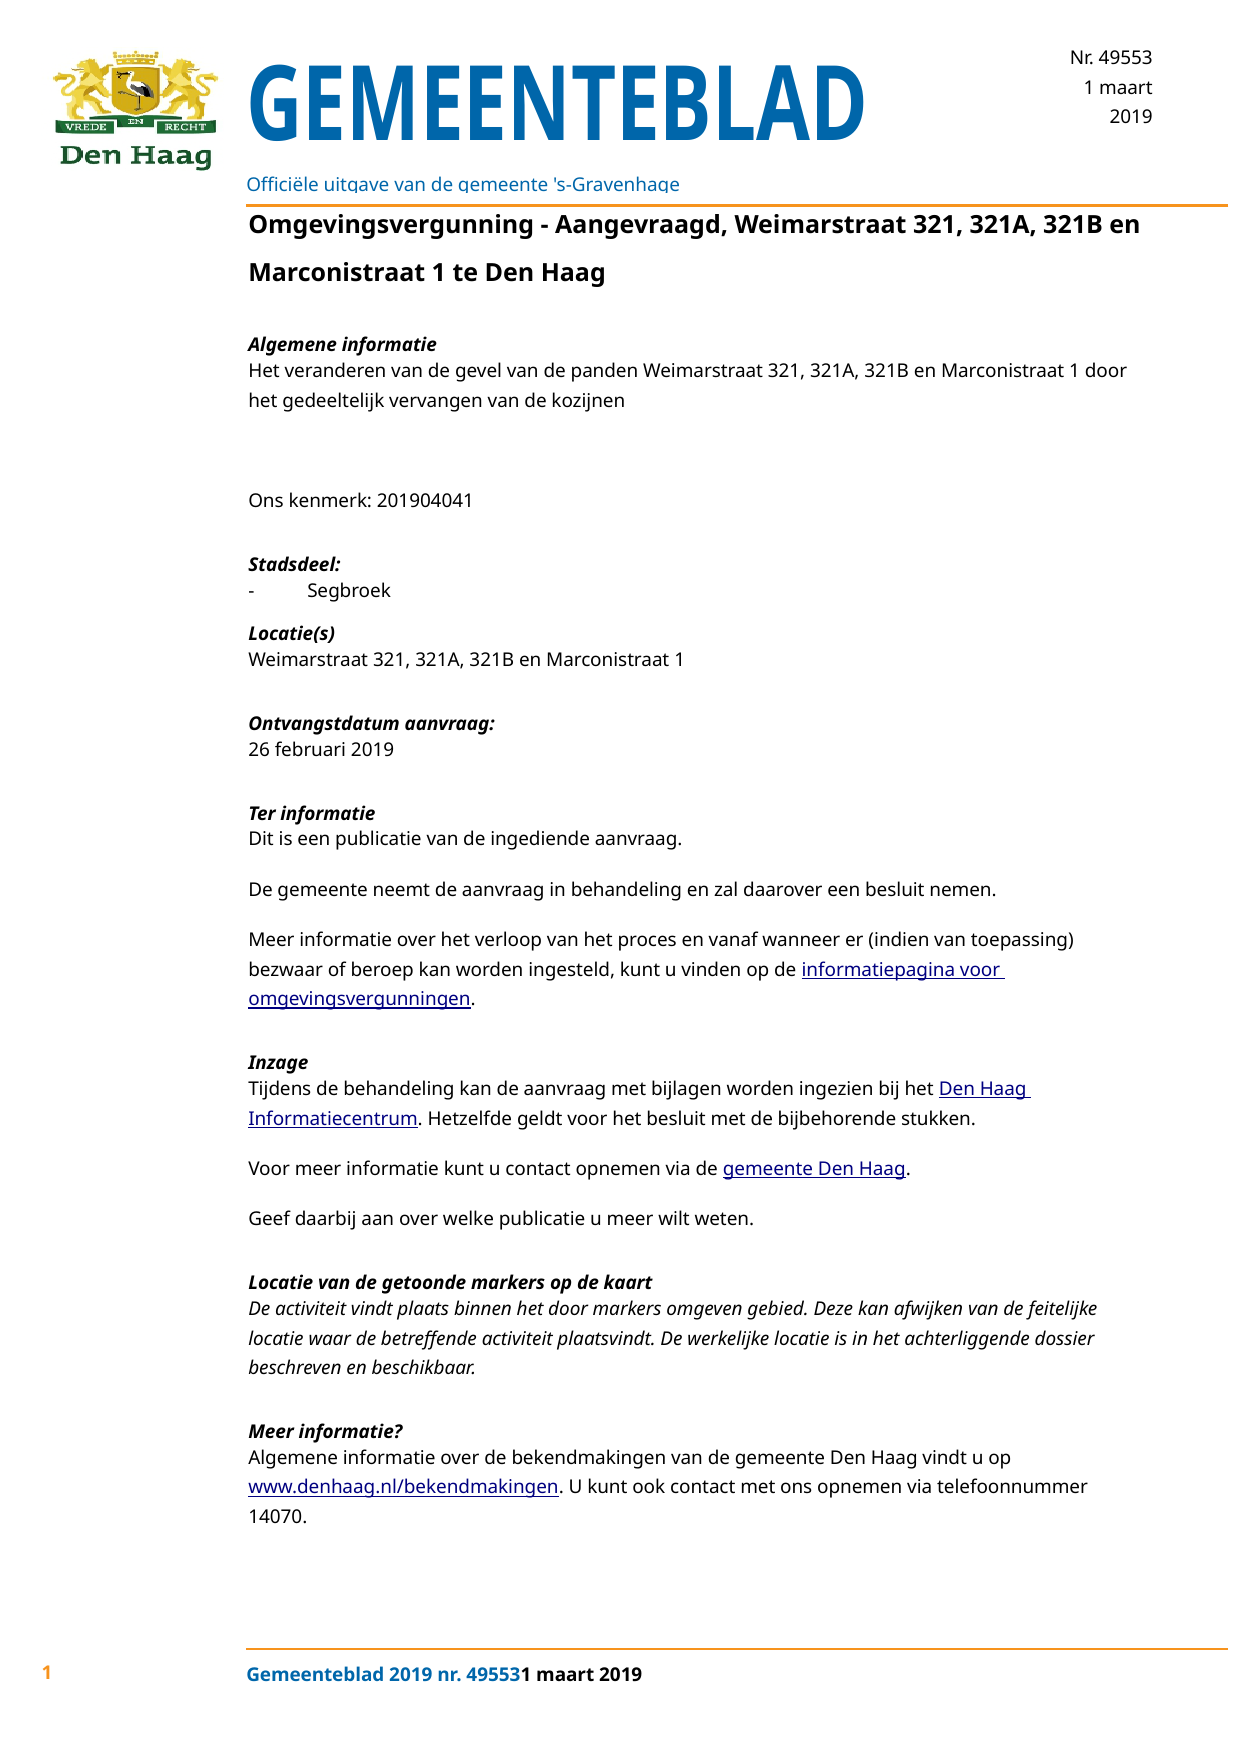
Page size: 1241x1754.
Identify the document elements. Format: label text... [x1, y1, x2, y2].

text Ontvangstdatum aanvraag: [248, 710, 1152, 736]
text Tijdens de behandeling kan de aanvraag met bijlagen worden ingezien bij het Den Haag Informatiecentrum. Hetzelfde geldt voor het besluit met de bijbehorende stukken. [248, 1075, 1152, 1131]
text 26 februari 2019 [248, 736, 1152, 762]
text De activiteit vindt plaats binnen het door markers omgeven gebied. Deze kan afwijken van de feitelijke locatie waar de betreffende activiteit plaatsvindt. De werkelijke locatie is in het achterliggende dossier beschreven en beschikbaar. [248, 1295, 1152, 1380]
text Voor meer informatie kunt u contact opnemen via de gemeente Den Haag. [248, 1155, 1152, 1181]
text Algemene informatie over de bekendmakingen van de gemeente Den Haag vindt u op www.denhaag.nl/bekendmakingen. U kunt ook contact met ons opnemen via telefoonnummer 14070. [248, 1444, 1152, 1529]
text Dit is een publicatie van de ingediende aanvraag. [248, 826, 1152, 851]
text Stadsdeel: [248, 552, 1152, 577]
text Locatie van de getoonde markers op de kaart [248, 1269, 1152, 1295]
text Algemene informatie [248, 331, 1152, 357]
list Segbroek [248, 577, 1152, 603]
text Ter informatie [248, 800, 1152, 826]
picture [41, 47, 231, 172]
text Inzage [248, 1049, 1152, 1075]
text De gemeente neemt de aanvraag in behandeling en zal daarover een besluit nemen. [248, 876, 1152, 902]
text Locatie(s) [248, 620, 1152, 646]
text Meer informatie? [248, 1418, 1152, 1444]
text Ons kenmerk: 201904041 [248, 488, 1152, 513]
text Omgevingsvergunning - Aangevraagd, Weimarstraat 321, 321A, 321B en Marconistraat 1 te Den Haag [248, 207, 1152, 288]
text Geef daarbij aan over welke publicatie u meer wilt weten. [248, 1206, 1152, 1231]
text Het veranderen van de gevel van de panden Weimarstraat 321, 321A, 321B en Marconistraat 1 door het gedeeltelijk vervangen van de kozijnen [248, 357, 1152, 412]
text Weimarstraat 321, 321A, 321B en Marconistraat 1 [248, 646, 1152, 672]
text Meer informatie over het verloop van het proces en vanaf wanneer er (indien van toepassing) bezwaar of beroep kan worden ingesteld, kunt u vinden op de informatiepagina voor omgevingsvergunningen. [248, 926, 1152, 1011]
